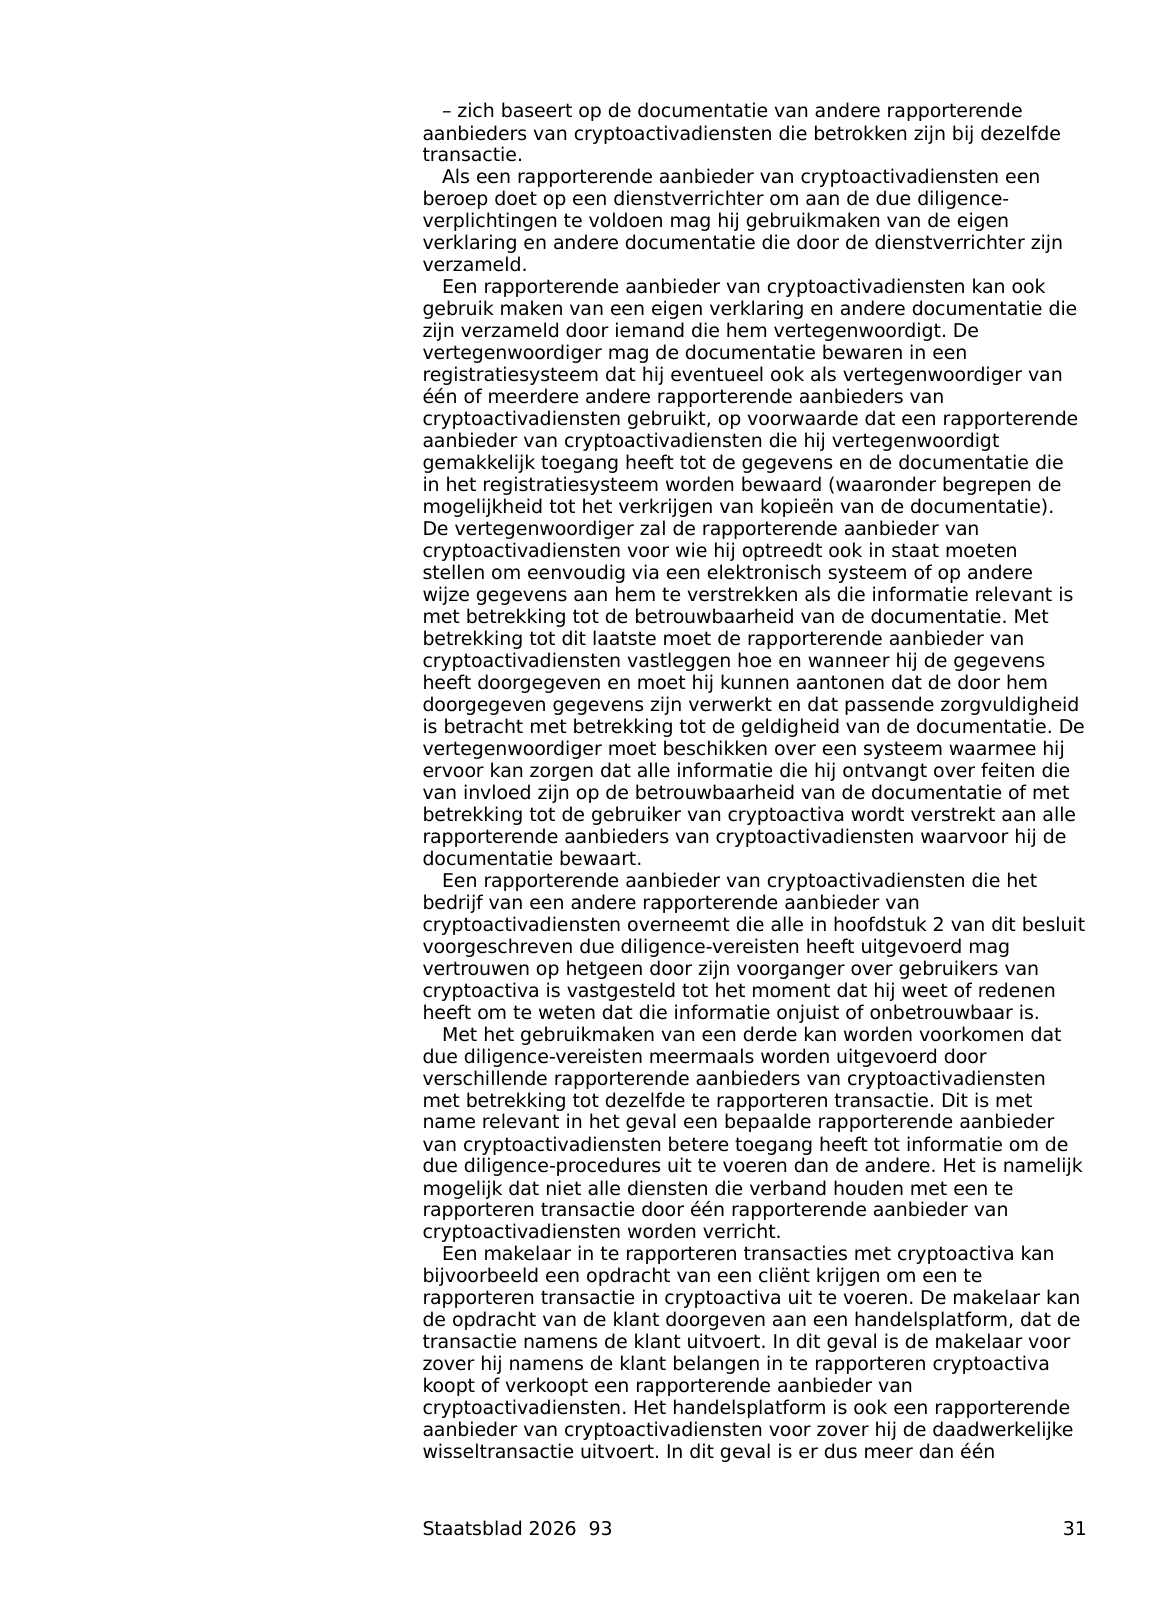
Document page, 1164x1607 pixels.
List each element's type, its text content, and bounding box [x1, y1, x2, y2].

text Met het gebruikmaken van een derde kan worden voorkomen dat due diligence-vereisten meermaals worden uitgevoerd door verschillende rapporterende aanbieders van cryptoactivadiensten met betrekking tot dezelfde te rapporteren transactie. Dit is met name relevant in het geval een bepaalde rapporterende aanbieder van cryptoactivadiensten betere toegang heeft tot informatie om de due diligence-procedures uit te voeren dan de andere. Het is namelijk mogelijk dat niet alle diensten die verband houden met een te rapporteren transactie door één rapporterende aanbieder van cryptoactivadiensten worden verricht. [422, 1023, 1087, 1243]
text Een rapporterende aanbieder van cryptoactivadiensten kan ook gebruik maken van een eigen verklaring en andere documentatie die zijn verzameld door iemand die hem vertegenwoordigt. De vertegenwoordiger mag de documentatie bewaren in een registratiesysteem dat hij eventueel ook als vertegenwoordiger van één of meerdere andere rapporterende aanbieders van cryptoactivadiensten gebruikt, op voorwaarde dat een rapporterende aanbieder van cryptoactivadiensten die hij vertegenwoordigt gemakkelijk toegang heeft tot de gegevens en de documentatie die in het registratiesysteem worden bewaard (waaronder begrepen de mogelijkheid tot het verkrijgen van kopieën van de documentatie). De vertegenwoordiger zal de rapporterende aanbieder van cryptoactivadiensten voor wie hij optreedt ook in staat moeten stellen om eenvoudig via een elektronisch systeem of op andere wijze gegevens aan hem te verstrekken als die informatie relevant is met betrekking tot de betrouwbaarheid van de documentatie. Met betrekking tot dit laatste moet de rapporterende aanbieder van cryptoactivadiensten vastleggen hoe en wanneer hij de gegevens heeft doorgegeven en moet hij kunnen aantonen dat de door hem doorgegeven gegevens zijn verwerkt en dat passende zorgvuldigheid is betracht met betrekking tot de geldigheid van de documentatie. De vertegenwoordiger moet beschikken over een systeem waarmee hij ervoor kan zorgen dat alle informatie die hij ontvangt over feiten die van invloed zijn op de betrouwbaarheid van de documentatie of met betrekking tot de gebruiker van cryptoactiva wordt verstrekt aan alle rapporterende aanbieders van cryptoactivadiensten waarvoor hij de documentatie bewaart. [422, 276, 1087, 870]
text Een rapporterende aanbieder van cryptoactivadiensten die het bedrijf van een andere rapporterende aanbieder van cryptoactivadiensten overneemt die alle in hoofdstuk 2 van dit besluit voorgeschreven due diligence-vereisten heeft uitgevoerd mag vertrouwen op hetgeen door zijn voorganger over gebruikers van cryptoactiva is vastgesteld tot het moment dat hij weet of redenen heeft om te weten dat die informatie onjuist of onbetrouwbaar is. [422, 870, 1087, 1023]
text Als een rapporterende aanbieder van cryptoactivadiensten een beroep doet op een dienstverrichter om aan de due diligence-verplichtingen te voldoen mag hij gebruikmaken van de eigen verklaring en andere documentatie die door de dienstverrichter zijn verzameld. [422, 166, 1087, 276]
text Een makelaar in te rapporteren transacties met cryptoactiva kan bijvoorbeeld een opdracht van een cliënt krijgen om een te rapporteren transactie in cryptoactiva uit te voeren. De makelaar kan de opdracht van de klant doorgeven aan een handelsplatform, dat de transactie namens de klant uitvoert. In dit geval is de makelaar voor zover hij namens de klant belangen in te rapporteren cryptoactiva koopt of verkoopt een rapporterende aanbieder van cryptoactivadiensten. Het handelsplatform is ook een rapporterende aanbieder van cryptoactivadiensten voor zover hij de daadwerkelijke wisseltransactie uitvoert. In dit geval is er dus meer dan één [422, 1243, 1087, 1463]
text – zich baseert op de documentatie van andere rapporterende aanbieders van cryptoactivadiensten die betrokken zijn bij dezelfde transactie. [422, 100, 1087, 166]
